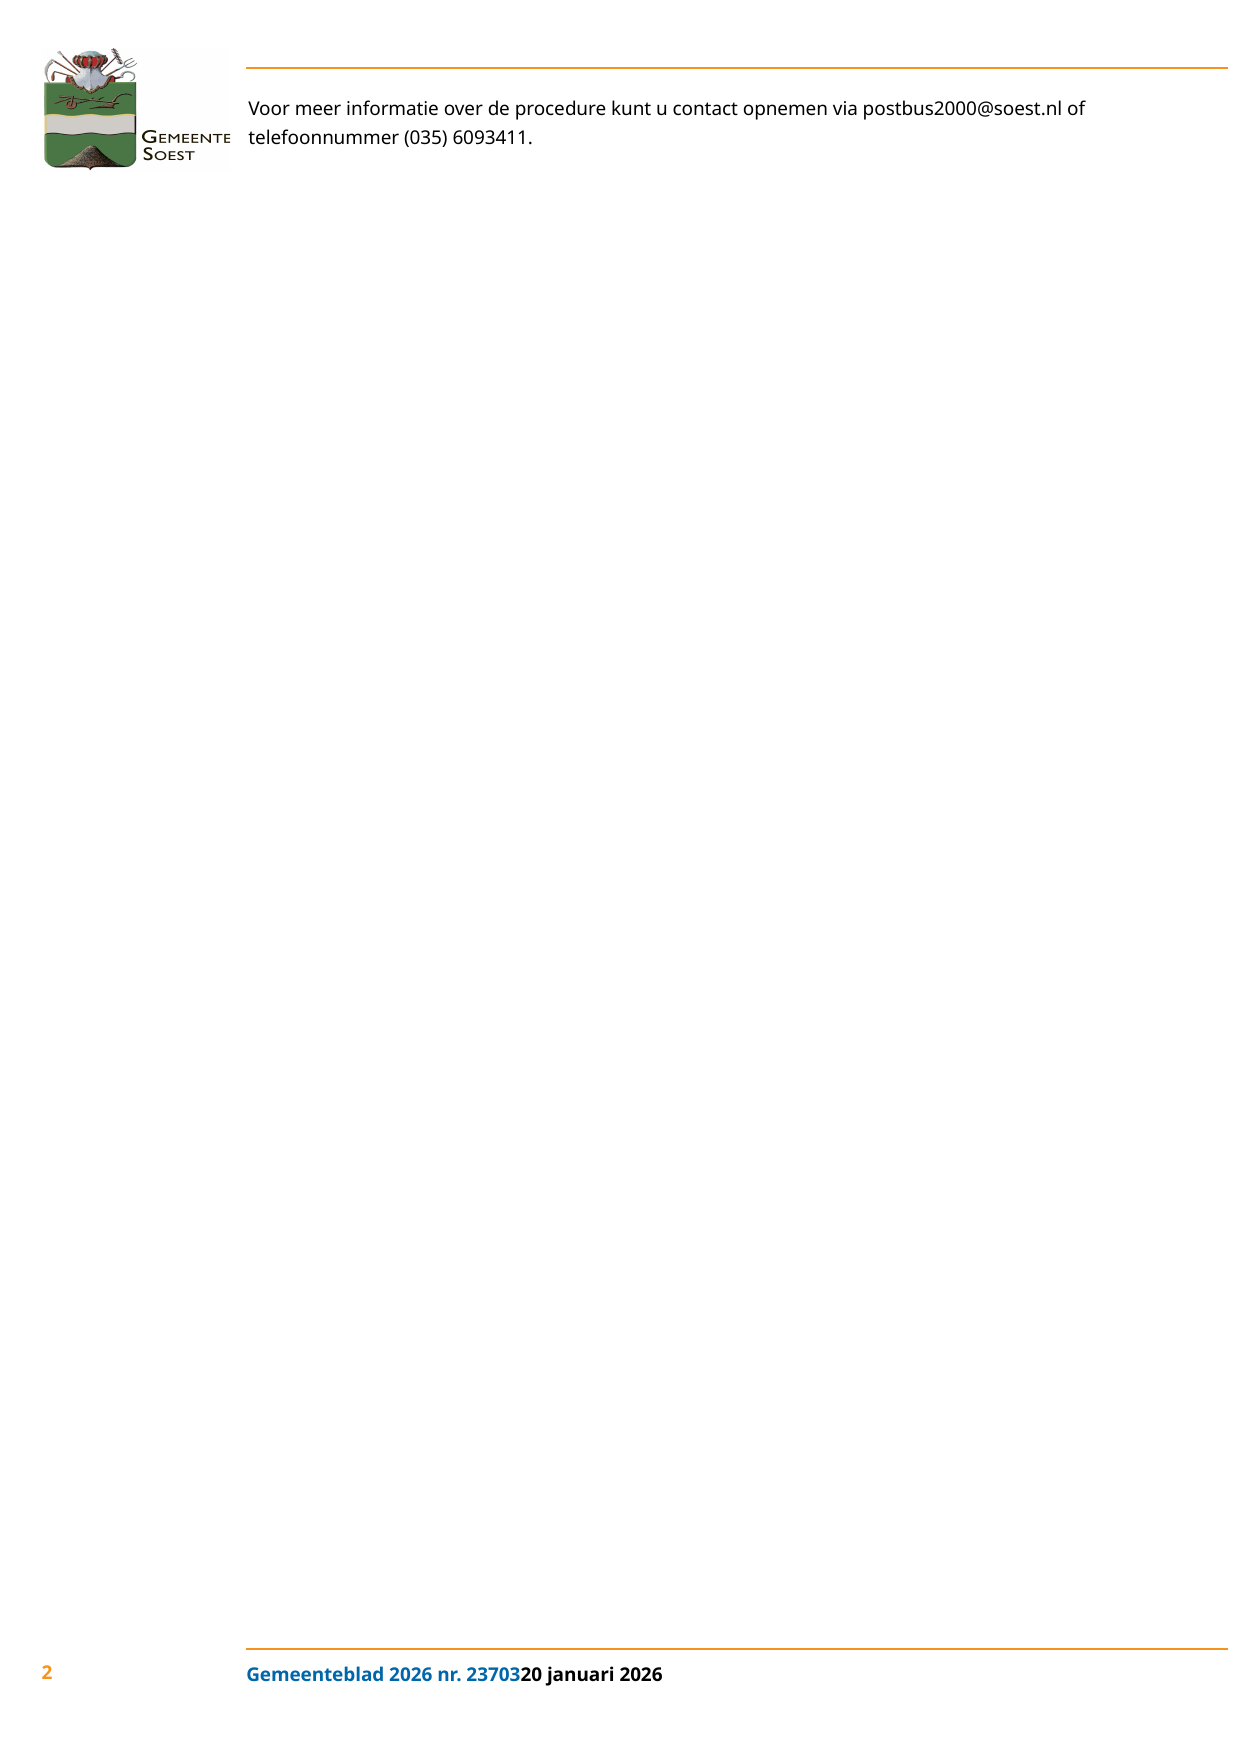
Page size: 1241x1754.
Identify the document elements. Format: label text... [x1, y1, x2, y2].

text Voor meer informatie over de procedure kunt u contact opnemen via postbus2000@soest.nl of telefoonnummer (035) 6093411. [248, 95, 1152, 150]
picture [41, 47, 231, 172]
